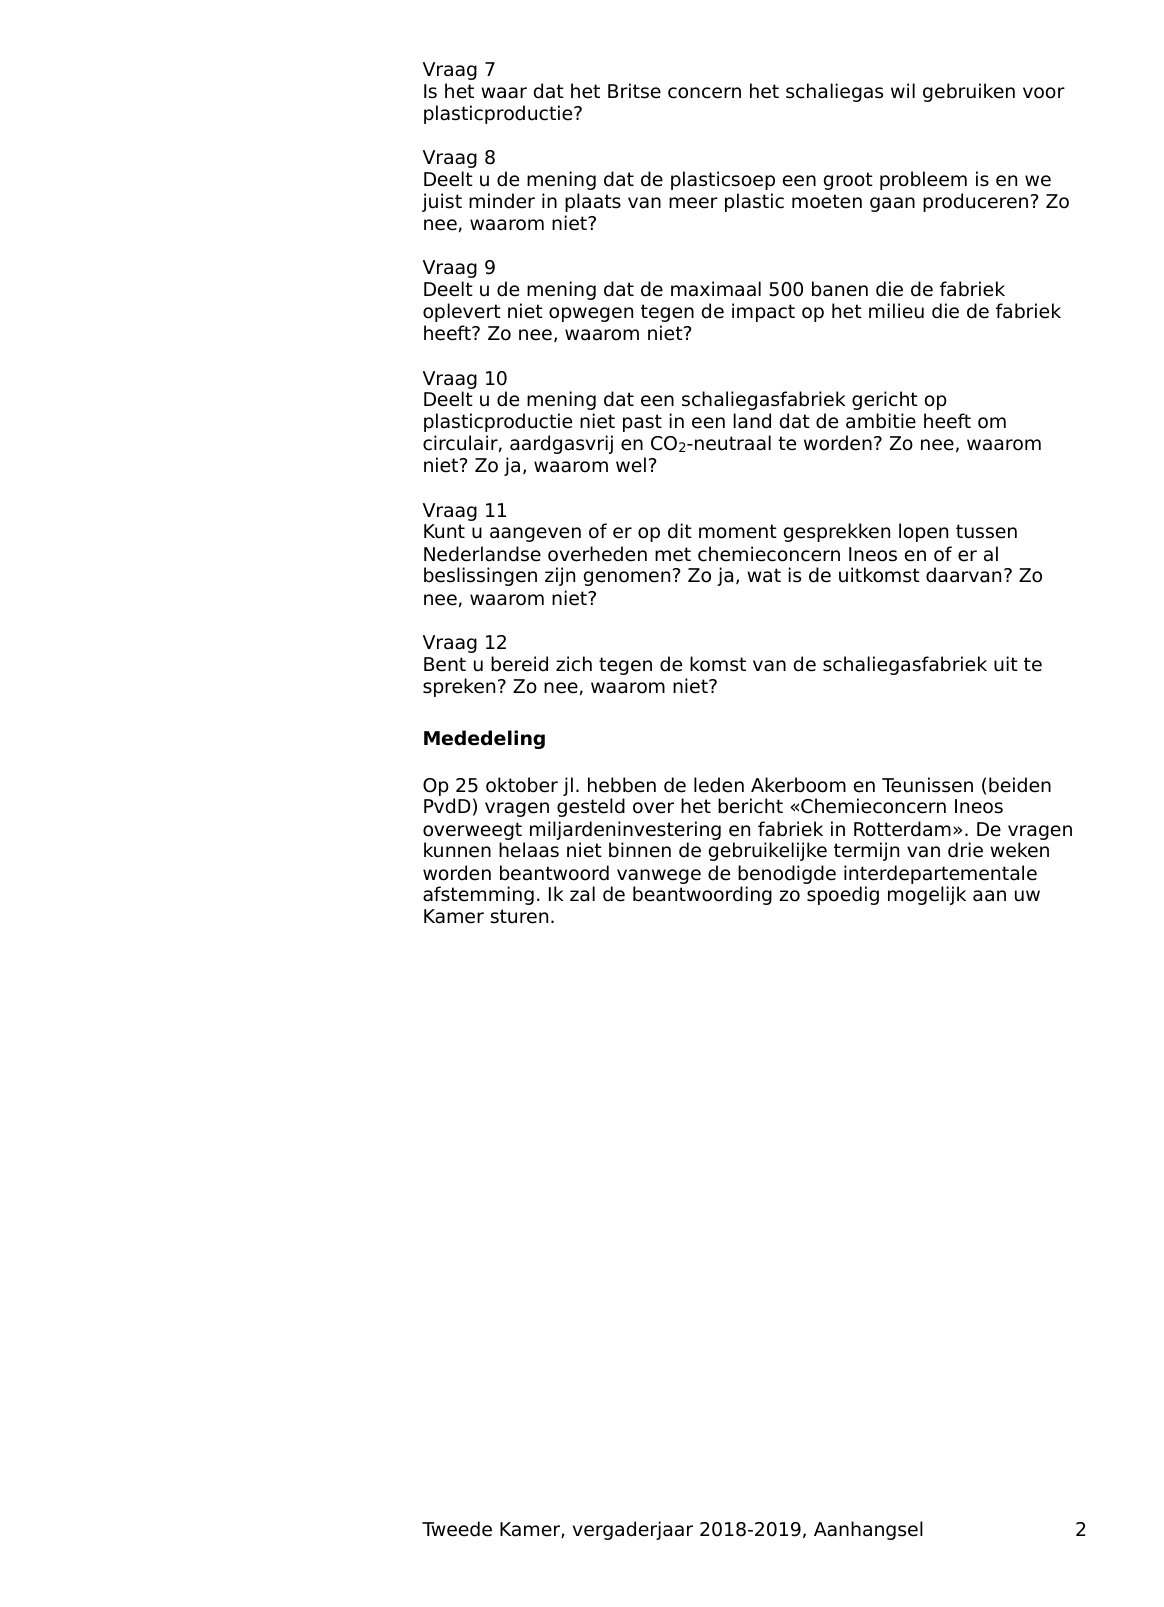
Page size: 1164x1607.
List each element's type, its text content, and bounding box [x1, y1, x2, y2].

text Deelt u de mening dat de plasticsoep een groot probleem is en we juist minder in plaats van meer plastic moeten gaan produceren? Zo nee, waarom niet? [422, 169, 1087, 235]
text Vraag 8 [422, 147, 1087, 169]
text Vraag 10 [422, 367, 1087, 389]
text Is het waar dat het Britse concern het schaliegas wil gebruiken voor plasticproductie? [422, 81, 1087, 125]
text Op 25 oktober jl. hebben de leden Akerboom en Teunissen (beiden PvdD) vragen gesteld over het bericht «Chemieconcern Ineos overweegt miljardeninvestering en fabriek in Rotterdam». De vragen kunnen helaas niet binnen de gebruikelijke termijn van drie weken worden beantwoord vanwege de benodigde interdepartementale afstemming. Ik zal de beantwoording zo spoedig mogelijk aan uw Kamer sturen. [422, 774, 1087, 928]
text Vraag 9 [422, 257, 1087, 279]
text Vraag 12 [422, 632, 1087, 653]
text Deelt u de mening dat een schaliegasfabriek gericht op plasticproductie niet past in een land dat de ambitie heeft om circulair, aardgasvrij en CO2-neutraal te worden? Zo nee, waarom niet? Zo ja, waarom wel? [422, 389, 1087, 477]
subtitle Mededeling [422, 727, 1087, 749]
text Vraag 11 [422, 499, 1087, 521]
text Bent u bereid zich tegen de komst van de schaliegasfabriek uit te spreken? Zo nee, waarom niet? [422, 653, 1087, 697]
text Deelt u de mening dat de maximaal 500 banen die de fabriek oplevert niet opwegen tegen de impact op het milieu die de fabriek heeft? Zo nee, waarom niet? [422, 279, 1087, 345]
text Vraag 7 [422, 59, 1087, 81]
text Kunt u aangeven of er op dit moment gesprekken lopen tussen Nederlandse overheden met chemieconcern Ineos en of er al beslissingen zijn genomen? Zo ja, wat is de uitkomst daarvan? Zo nee, waarom niet? [422, 521, 1087, 609]
